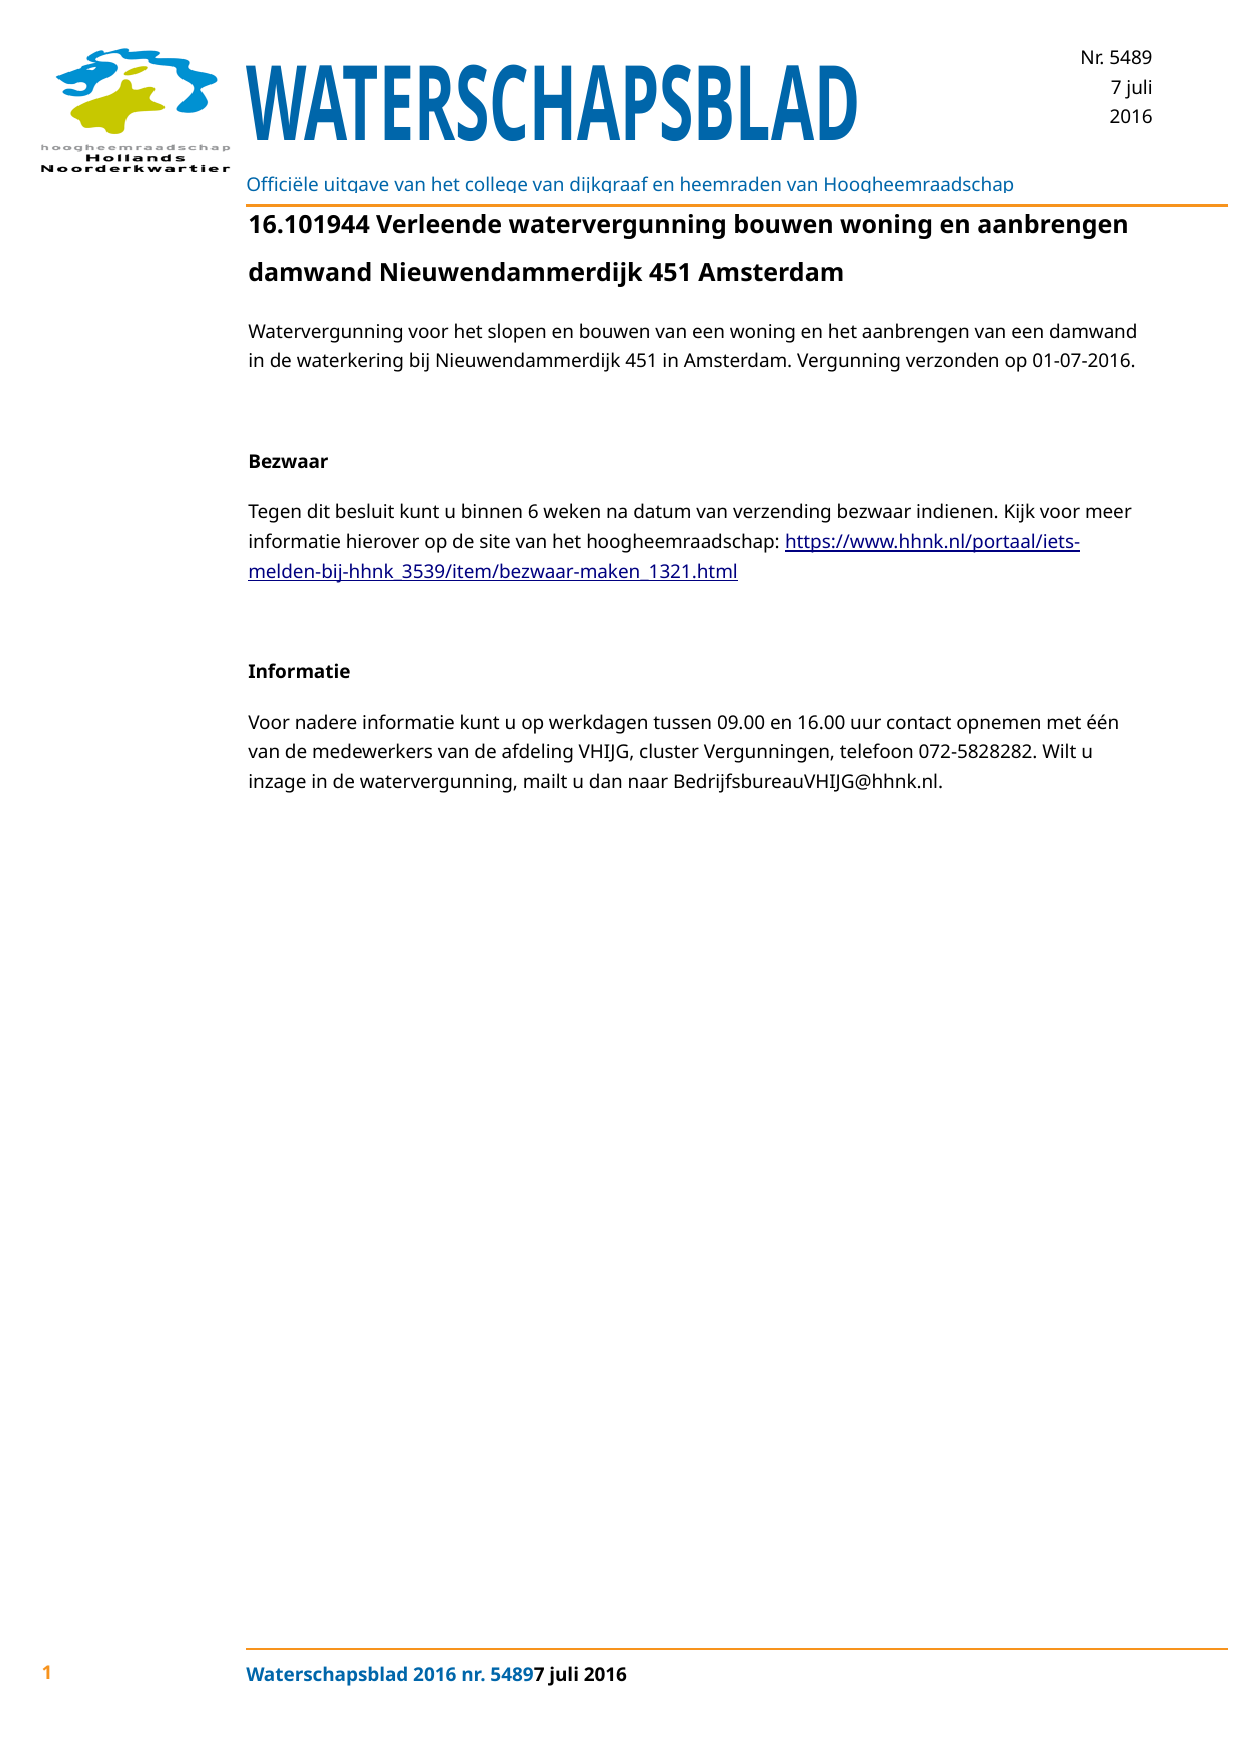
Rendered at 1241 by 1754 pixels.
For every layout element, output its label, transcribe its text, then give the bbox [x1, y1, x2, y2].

text Watervergunning voor het slopen en bouwen van een woning en het aanbrengen van een damwand in de waterkering bij Nieuwendammerdijk 451 in Amsterdam. Vergunning verzonden op 01-07-2016. [248, 318, 1152, 373]
text Informatie [248, 659, 1152, 684]
text Tegen dit besluit kunt u binnen 6 weken na datum van verzending bezwaar indienen. Kijk voor meer informatie hierover op de site van het hoogheemraadschap: https://www.hhnk.nl/portaal/iets-melden-bij-hhnk_3539/item/bezwaar-maken_1321.html [248, 499, 1152, 584]
text 16.101944 Verleende watervergunning bouwen woning en aanbrengen damwand Nieuwendammerdijk 451 Amsterdam [248, 207, 1152, 288]
picture [41, 47, 231, 172]
text Bezwaar [248, 448, 1152, 474]
text Voor nadere informatie kunt u op werkdagen tussen 09.00 en 16.00 uur contact opnemen met één van de medewerkers van de afdeling VHIJG, cluster Vergunningen, telefoon 072-5828282. Wilt u inzage in de watervergunning, mailt u dan naar BedrijfsbureauVHIJG@hhnk.nl. [248, 709, 1152, 794]
